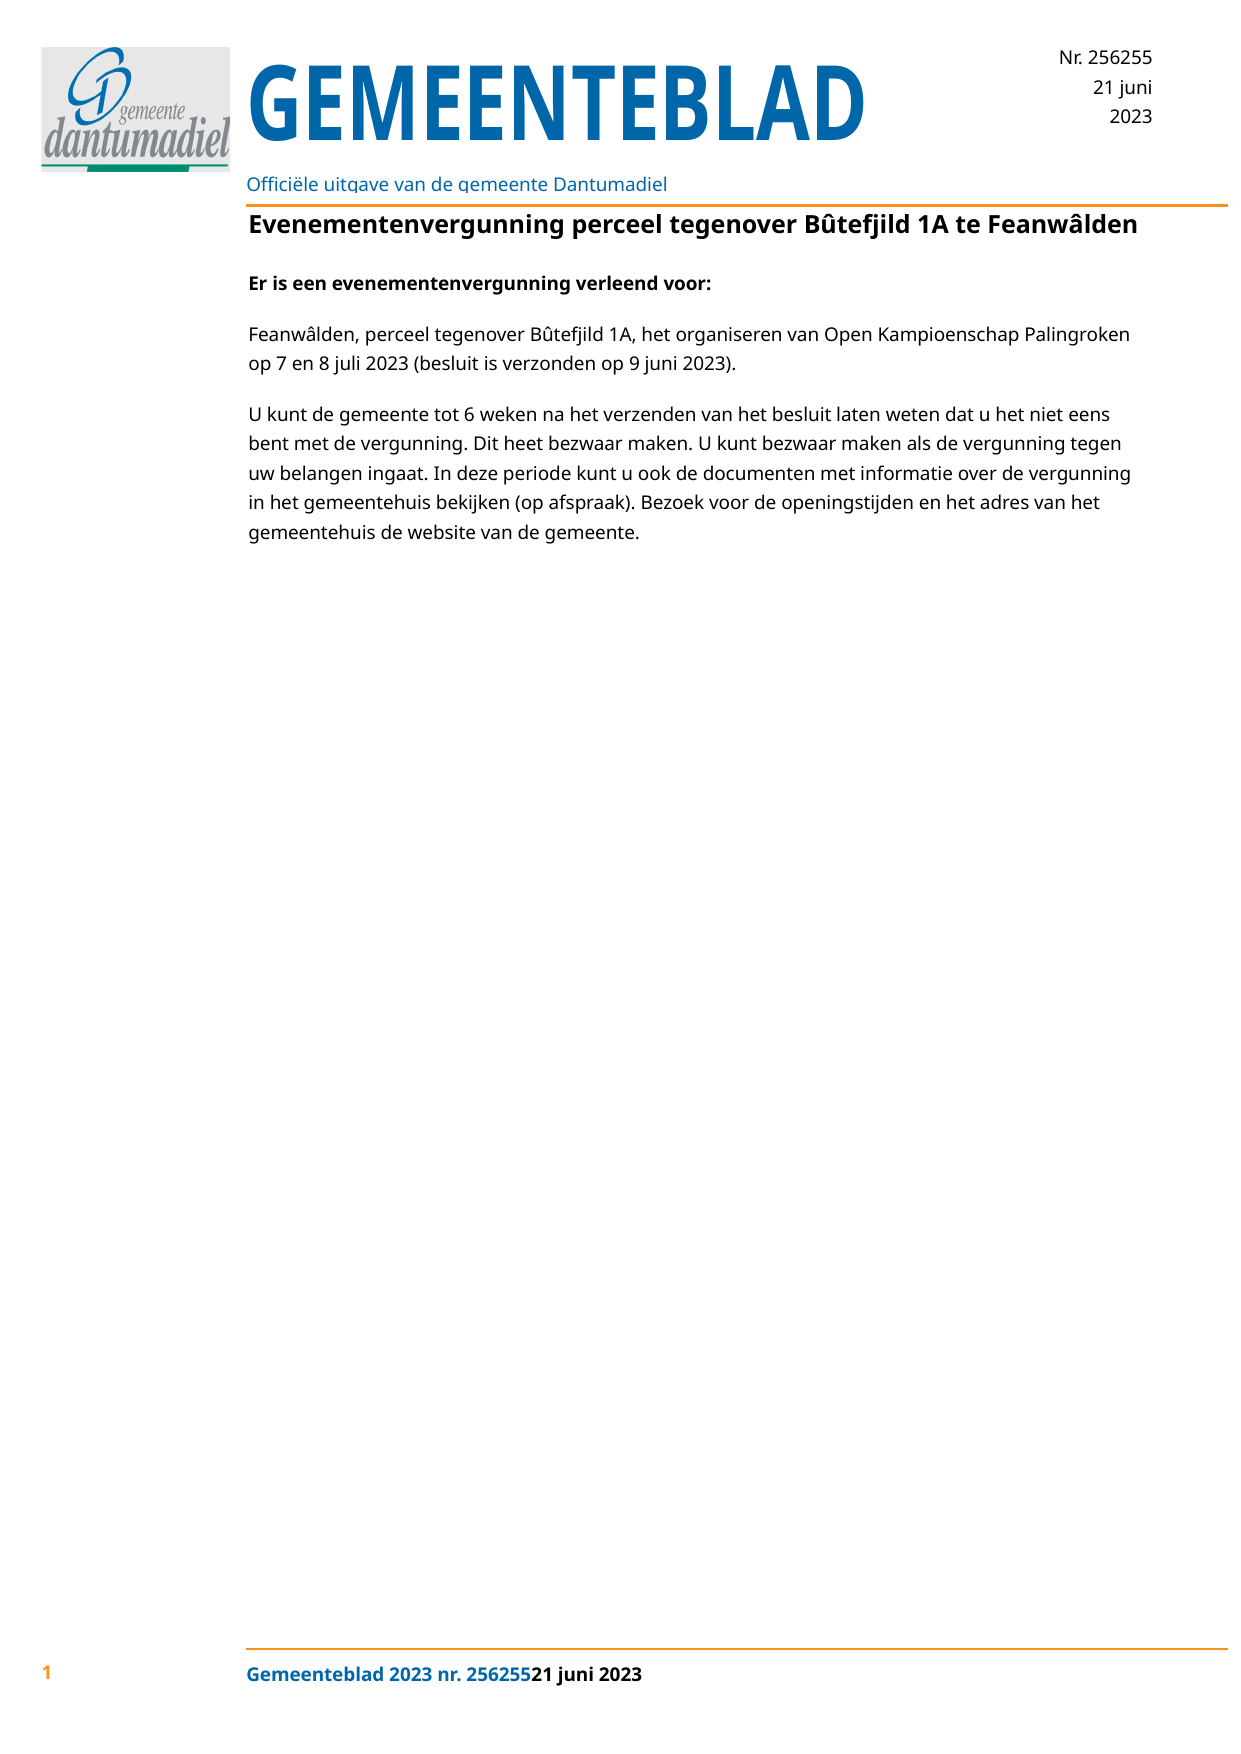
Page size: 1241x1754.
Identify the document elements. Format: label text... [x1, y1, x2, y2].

text Feanwâlden, perceel tegenover Bûtefjild 1A, het organiseren van Open Kampioenschap Palingroken op 7 en 8 juli 2023 (besluit is verzonden op 9 juni 2023). [248, 321, 1152, 376]
picture [41, 47, 231, 172]
text U kunt de gemeente tot 6 weken na het verzenden van het besluit laten weten dat u het niet eens bent met de vergunning. Dit heet bezwaar maken. U kunt bezwaar maken als de vergunning tegen uw belangen ingaat. In deze periode kunt u ook de documenten met informatie over de vergunning in het gemeentehuis bekijken (op afspraak). Bezoek voor de openingstijden en het adres van het gemeentehuis de website van de gemeente. [248, 401, 1152, 545]
text Er is een evenementenvergunning verleend voor: [248, 270, 1152, 296]
text Evenementenvergunning perceel tegenover Bûtefjild 1A te Feanwâlden [248, 207, 1152, 241]
